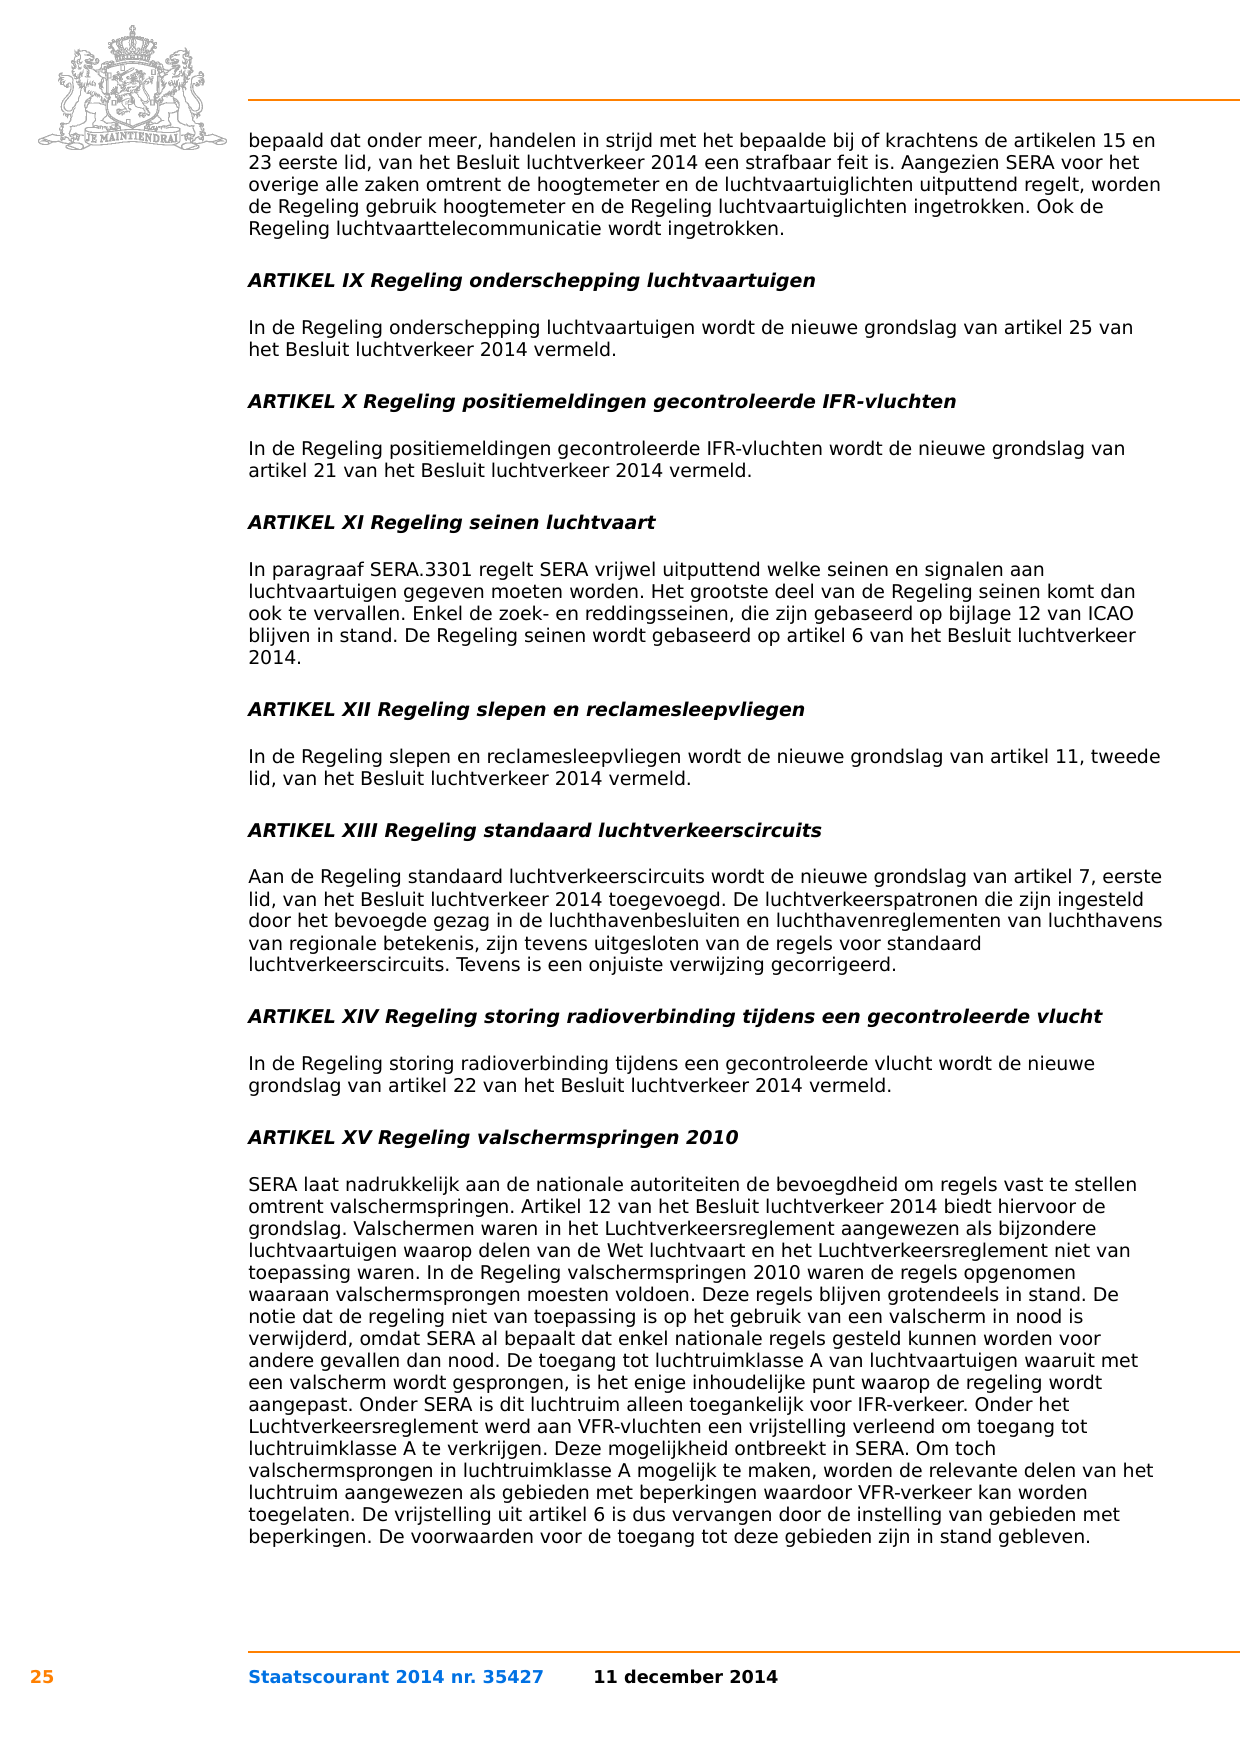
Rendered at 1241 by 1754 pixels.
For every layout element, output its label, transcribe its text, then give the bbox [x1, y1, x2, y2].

text Aan de Regeling standaard luchtverkeerscircuits wordt de nieuwe grondslag van artikel 7, eerste lid, van het Besluit luchtverkeer 2014 toegevoegd. De luchtverkeerspatronen die zijn ingesteld door het bevoegde gezag in de luchthavenbesluiten en luchthavenreglementen van luchthavens van regionale betekenis, zijn tevens uitgesloten van de regels voor standaard luchtverkeerscircuits. Tevens is een onjuiste verwijzing gecorrigeerd. [248, 866, 1163, 976]
subtitle ARTIKEL XII Regeling slepen en reclamesleepvliegen [248, 698, 1163, 721]
text SERA laat nadrukkelijk aan de nationale autoriteiten de bevoegdheid om regels vast te stellen omtrent valschermspringen. Artikel 12 van het Besluit luchtverkeer 2014 biedt hiervoor de grondslag. Valschermen waren in het Luchtverkeersreglement aangewezen als bijzondere luchtvaartuigen waarop delen van de Wet luchtvaart en het Luchtverkeersreglement niet van toepassing waren. In de Regeling valschermspringen 2010 waren de regels opgenomen waaraan valschermsprongen moesten voldoen. Deze regels blijven grotendeels in stand. De notie dat de regeling niet van toepassing is op het gebruik van een valscherm in nood is verwijderd, omdat SERA al bepaalt dat enkel nationale regels gesteld kunnen worden voor andere gevallen dan nood. De toegang tot luchtruimklasse A van luchtvaartuigen waaruit met een valscherm wordt gesprongen, is het enige inhoudelijke punt waarop de regeling wordt aangepast. Onder SERA is dit luchtruim alleen toegankelijk voor IFR-verkeer. Onder het Luchtverkeersreglement werd aan VFR-vluchten een vrijstelling verleend om toegang tot luchtruimklasse A te verkrijgen. Deze mogelijkheid ontbreekt in SERA. Om toch valschermsprongen in luchtruimklasse A mogelijk te maken, worden de relevante delen van het luchtruim aangewezen als gebieden met beperkingen waardoor VFR-verkeer kan worden toegelaten. De vrijstelling uit artikel 6 is dus vervangen door de instelling van gebieden met beperkingen. De voorwaarden voor de toegang tot deze gebieden zijn in stand gebleven. [248, 1174, 1163, 1548]
text bepaald dat onder meer, handelen in strijd met het bepaalde bij of krachtens de artikelen 15 en 23 eerste lid, van het Besluit luchtverkeer 2014 een strafbaar feit is. Aangezien SERA voor het overige alle zaken omtrent de hoogtemeter en de luchtvaartuiglichten uitputtend regelt, worden de Regeling gebruik hoogtemeter en de Regeling luchtvaartuiglichten ingetrokken. Ook de Regeling luchtvaarttelecommunicatie wordt ingetrokken. [248, 130, 1163, 240]
subtitle ARTIKEL XI Regeling seinen luchtvaart [248, 512, 1163, 534]
subtitle ARTIKEL XV Regeling valschermspringen 2010 [248, 1127, 1163, 1149]
subtitle ARTIKEL X Regeling positiemeldingen gecontroleerde IFR-vluchten [248, 391, 1163, 413]
subtitle ARTIKEL IX Regeling onderschepping luchtvaartuigen [248, 270, 1163, 292]
subtitle ARTIKEL XIV Regeling storing radioverbinding tijdens een gecontroleerde vlucht [248, 1006, 1163, 1028]
text In de Regeling storing radioverbinding tijdens een gecontroleerde vlucht wordt de nieuwe grondslag van artikel 22 van het Besluit luchtverkeer 2014 vermeld. [248, 1053, 1163, 1097]
picture [38, 25, 227, 150]
text In de Regeling positiemeldingen gecontroleerde IFR-vluchten wordt de nieuwe grondslag van artikel 21 van het Besluit luchtverkeer 2014 vermeld. [248, 438, 1163, 482]
subtitle ARTIKEL XIII Regeling standaard luchtverkeerscircuits [248, 819, 1163, 841]
text In de Regeling onderschepping luchtvaartuigen wordt de nieuwe grondslag van artikel 25 van het Besluit luchtverkeer 2014 vermeld. [248, 317, 1163, 361]
text In paragraaf SERA.3301 regelt SERA vrijwel uitputtend welke seinen en signalen aan luchtvaartuigen gegeven moeten worden. Het grootste deel van de Regeling seinen komt dan ook te vervallen. Enkel de zoek- en reddingsseinen, die zijn gebaseerd op bijlage 12 van ICAO blijven in stand. De Regeling seinen wordt gebaseerd op artikel 6 van het Besluit luchtverkeer 2014. [248, 559, 1163, 668]
text In de Regeling slepen en reclamesleepvliegen wordt de nieuwe grondslag van artikel 11, tweede lid, van het Besluit luchtverkeer 2014 vermeld. [248, 746, 1163, 789]
